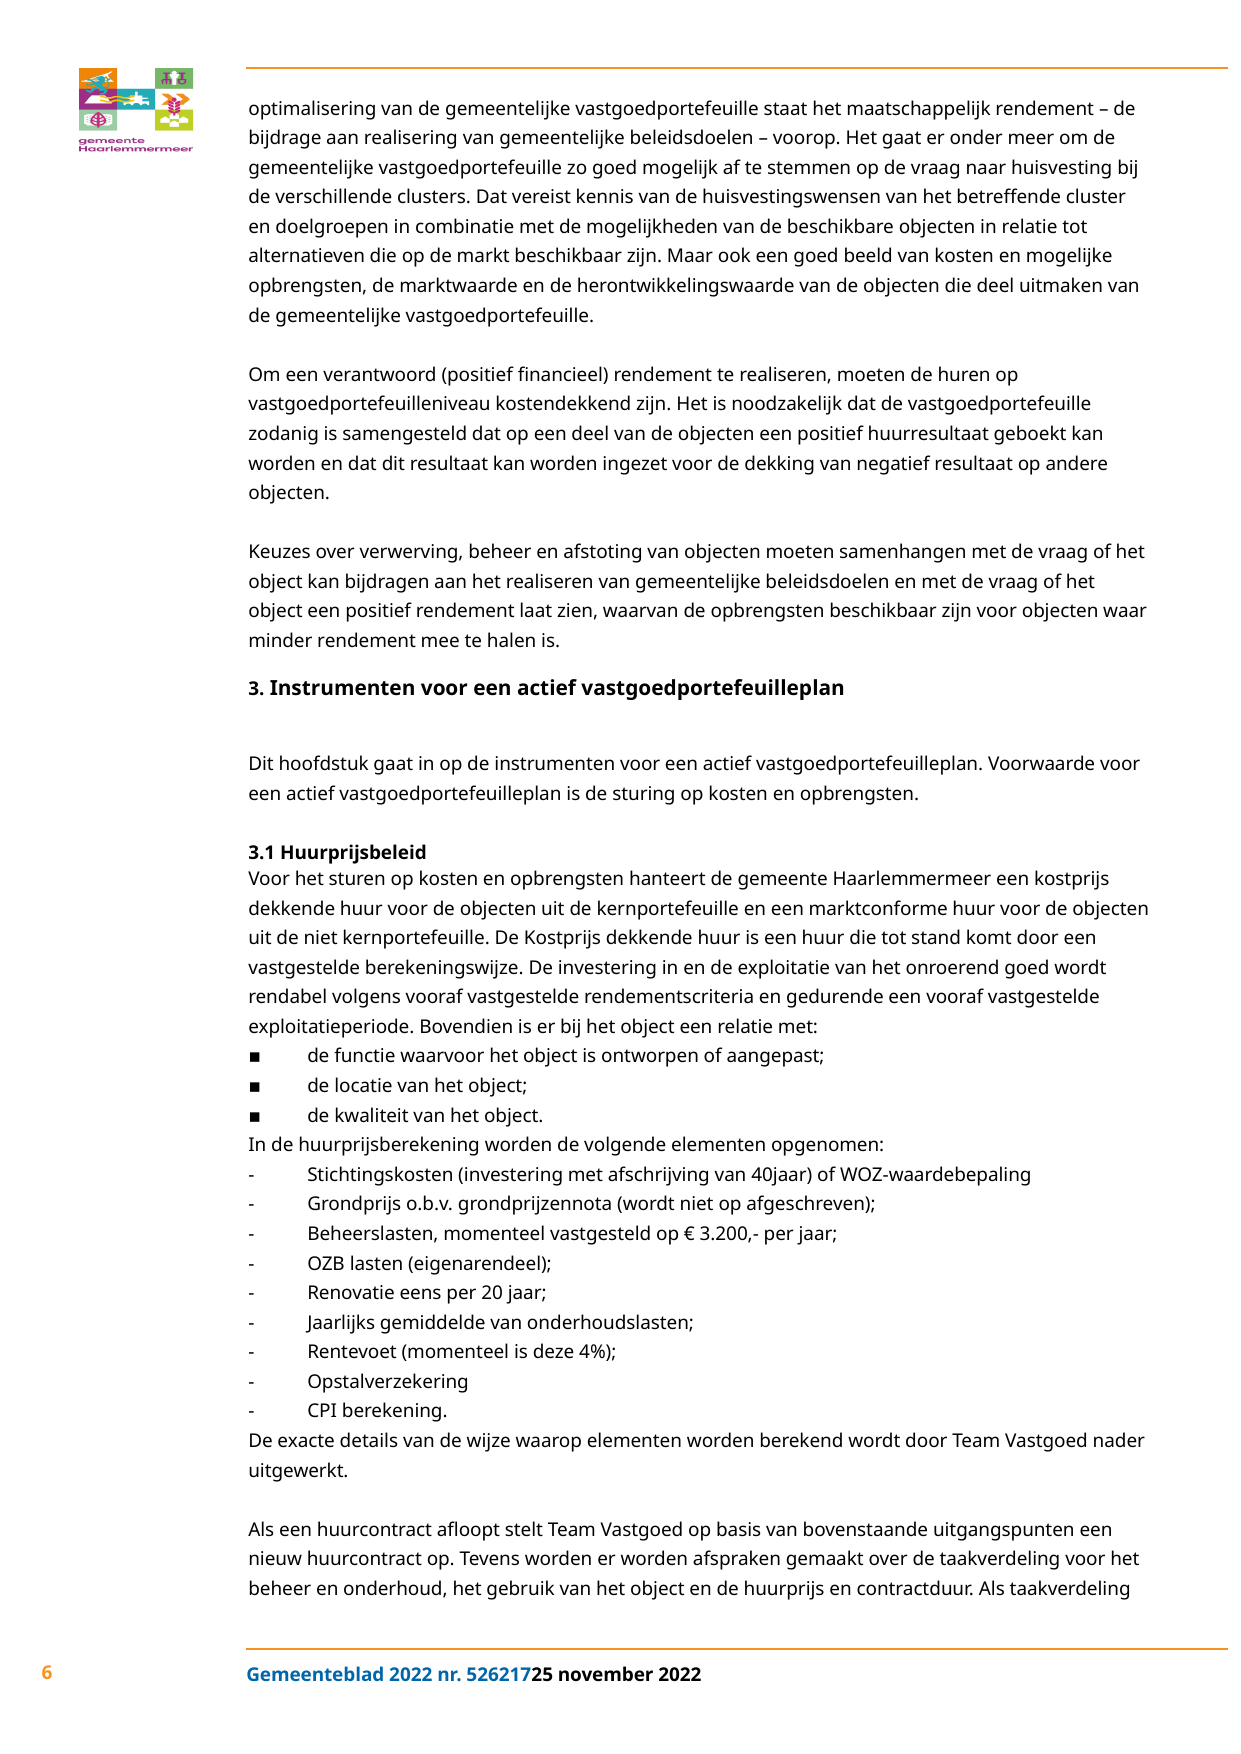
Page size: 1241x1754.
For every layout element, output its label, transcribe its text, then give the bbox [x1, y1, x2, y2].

list OZB lasten (eigenarendeel); [248, 1250, 1152, 1275]
list de functie waarvoor het object is ontworpen of aangepast; [248, 1043, 1152, 1068]
text 3.1 Huurprijsbeleid [248, 839, 1152, 865]
text De exacte details van de wijze waarop elementen worden berekend wordt door Team Vastgoed nader uitgewerkt. [248, 1427, 1152, 1482]
list de kwaliteit van het object. [248, 1102, 1152, 1127]
list Jaarlijks gemiddelde van onderhoudslasten; [248, 1309, 1152, 1334]
list de locatie van het object; [248, 1072, 1152, 1098]
text Als een huurcontract afloopt stelt Team Vastgoed op basis van bovenstaande uitgangspunten een nieuw huurcontract op. Tevens worden er worden afspraken gemaakt over de taakverdeling voor het beheer en onderhoud, het gebruik van het object en de huurprijs en contractduur. Als taakverdeling [248, 1516, 1152, 1601]
text In de huurprijsberekening worden de volgende elementen opgenomen: [248, 1131, 1152, 1157]
text Om een verantwoord (positief financieel) rendement te realiseren, moeten de huren op vastgoedportefeuilleniveau kostendekkend zijn. Het is noodzakelijk dat de vastgoedportefeuille zodanig is samengesteld dat op een deel van de objecten een positief huurresultaat geboekt kan worden en dat dit resultaat kan worden ingezet voor de dekking van negatief resultaat op andere objecten. [248, 361, 1152, 505]
text Dit hoofdstuk gaat in op de instrumenten voor een actief vastgoedportefeuilleplan. Voorwaarde voor een actief vastgoedportefeuilleplan is de sturing op kosten en opbrengsten. [248, 751, 1152, 806]
list Grondprijs o.b.v. grondprijzennota (wordt niet op afgeschreven); [248, 1191, 1152, 1216]
picture [41, 47, 231, 172]
list Rentevoet (momenteel is deze 4%); [248, 1338, 1152, 1364]
list Stichtingskosten (investering met afschrijving van 40jaar) of WOZ-waardebepaling [248, 1161, 1152, 1187]
list CPI berekening. [248, 1398, 1152, 1423]
list Opstalverzekering [248, 1368, 1152, 1394]
text uit de niet kernportefeuille. De Kostprijs dekkende huur is een huur die tot stand komt door een vastgestelde berekeningswijze. De investering in en de exploitatie van het onroerend goed wordt rendabel volgens vooraf vastgestelde rendementscriteria en gedurende een vooraf vastgestelde exploitatieperiode. Bovendien is er bij het object een relatie met: [248, 924, 1152, 1039]
text Keuzes over verwerving, beheer en afstoting van objecten moeten samenhangen met de vraag of het object kan bijdragen aan het realiseren van gemeentelijke beleidsdoelen en met de vraag of het object een positief rendement laat zien, waarvan de opbrengsten beschikbaar zijn voor objecten waar minder rendement mee te halen is. [248, 538, 1152, 653]
text optimalisering van de gemeentelijke vastgoedportefeuille staat het maatschappelijk rendement – de bijdrage aan realisering van gemeentelijke beleidsdoelen – voorop. Het gaat er onder meer om de gemeentelijke vastgoedportefeuille zo goed mogelijk af te stemmen op de vraag naar huisvesting bij de verschillende clusters. Dat vereist kennis van de huisvestingswensen van het betreffende cluster en doelgroepen in combinatie met de mogelijkheden van de beschikbare objecten in relatie tot alternatieven die op de markt beschikbaar zijn. Maar ook een goed beeld van kosten en mogelijke opbrengsten, de marktwaarde en de herontwikkelingswaarde van de objecten die deel uitmaken van de gemeentelijke vastgoedportefeuille. [248, 95, 1152, 328]
list Renovatie eens per 20 jaar; [248, 1279, 1152, 1305]
text dekkende huur voor de objecten uit de kernportefeuille en een marktconforme huur voor de objecten [248, 895, 1152, 920]
list Beheerslasten, momenteel vastgesteld op € 3.200,- per jaar; [248, 1220, 1152, 1246]
text Voor het sturen op kosten en opbrengsten hanteert de gemeente Haarlemmermeer een kostprijs [248, 865, 1152, 891]
text 3. Instrumenten voor een actief vastgoedportefeuilleplan [248, 673, 1152, 701]
